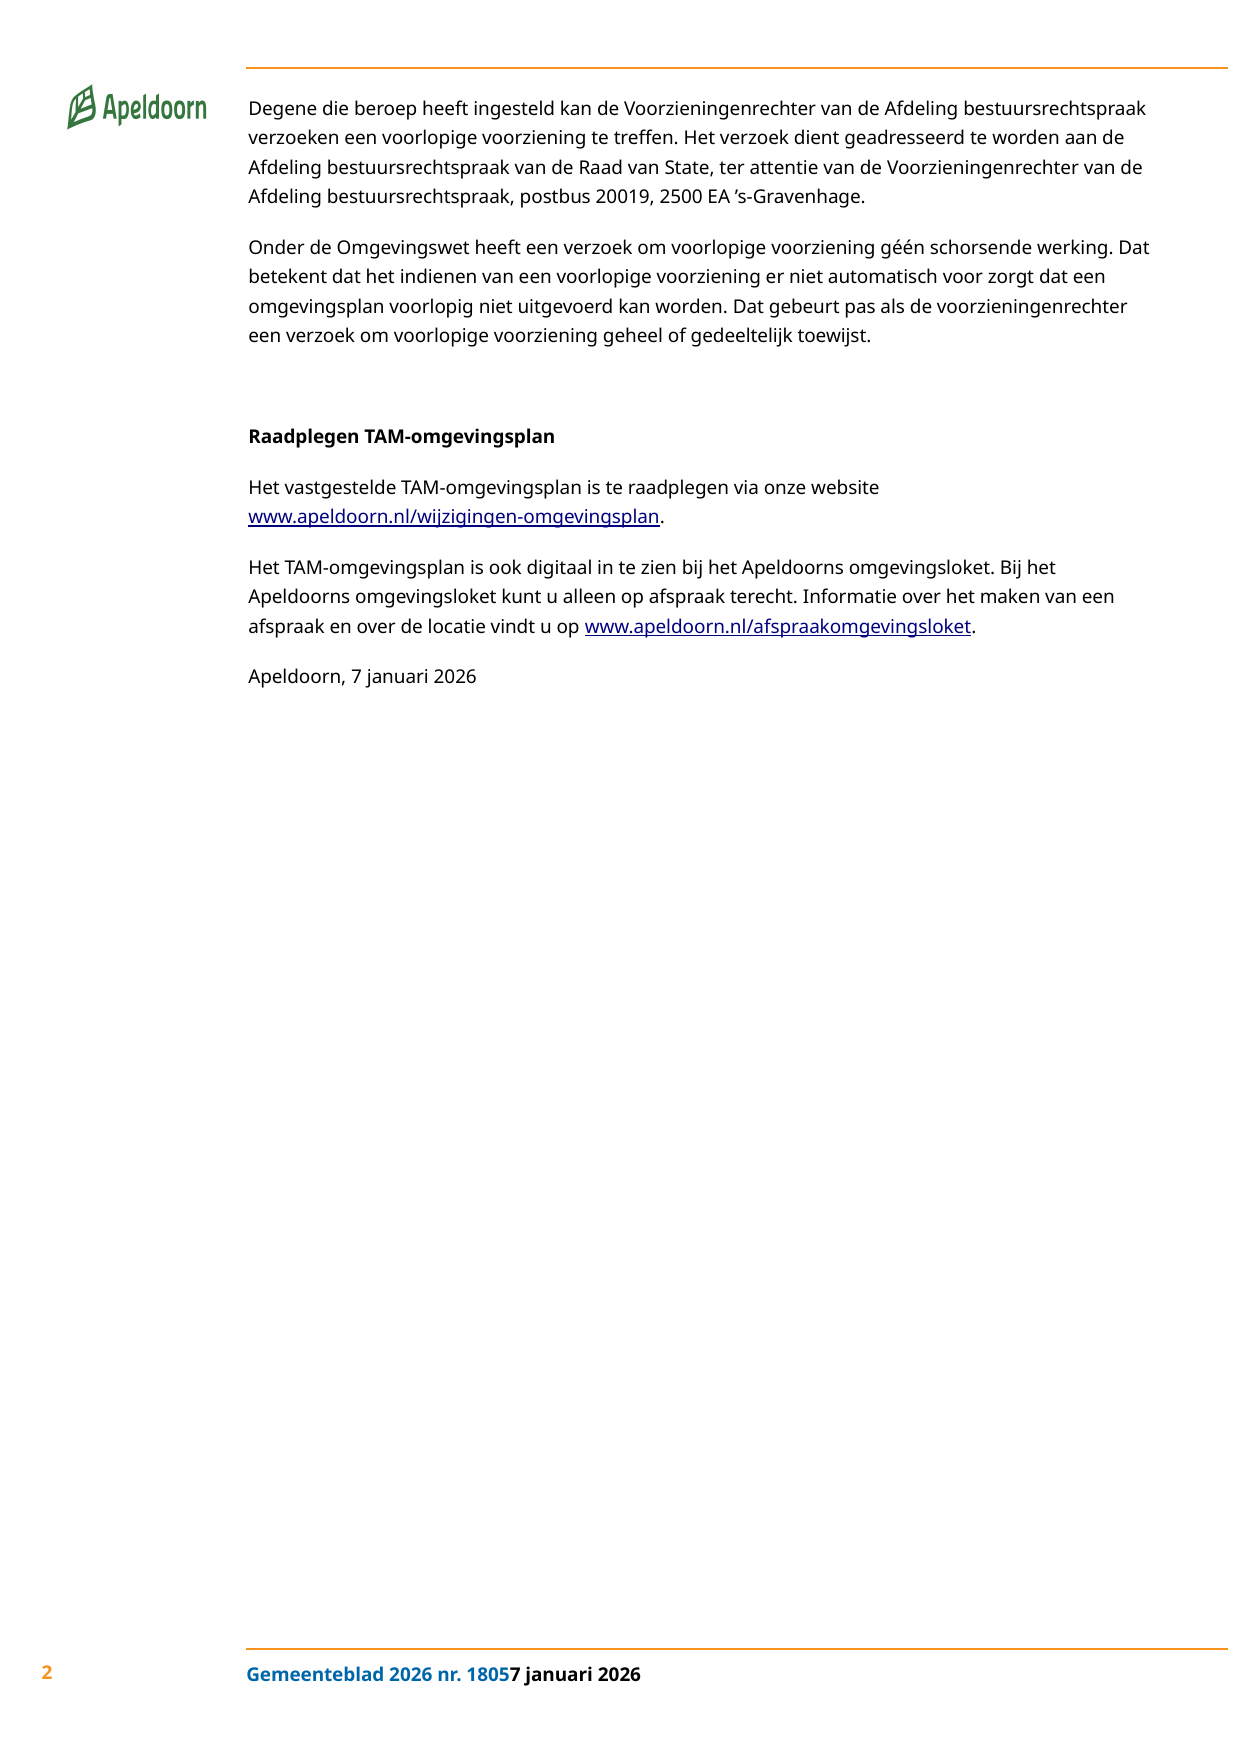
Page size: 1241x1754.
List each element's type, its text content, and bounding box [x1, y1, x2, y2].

text Het vastgestelde TAM-omgevingsplan is te raadplegen via onze website www.apeldoorn.nl/wijzigingen-omgevingsplan. [248, 474, 1152, 529]
text Degene die beroep heeft ingesteld kan de Voorzieningenrechter van de Afdeling bestuursrechtspraak verzoeken een voorlopige voorziening te treffen. Het verzoek dient geadresseerd te worden aan de Afdeling bestuursrechtspraak van de Raad van State, ter attentie van de Voorzieningenrechter van de Afdeling bestuursrechtspraak, postbus 20019, 2500 EA ’s-Gravenhage. [248, 95, 1152, 209]
text Het TAM-omgevingsplan is ook digitaal in te zien bij het Apeldoorns omgevingsloket. Bij het Apeldoorns omgevingsloket kunt u alleen op afspraak terecht. Informatie over het maken van een afspraak en over de locatie vindt u op www.apeldoorn.nl/afspraakomgevingsloket. [248, 554, 1152, 639]
picture [41, 47, 231, 172]
text Raadplegen TAM-omgevingsplan [248, 423, 1152, 449]
text Apeldoorn, 7 januari 2026 [248, 663, 1152, 689]
text Onder de Omgevingswet heeft een verzoek om voorlopige voorziening géén schorsende werking. Dat betekent dat het indienen van een voorlopige voorziening er niet automatisch voor zorgt dat een omgevingsplan voorlopig niet uitgevoerd kan worden. Dat gebeurt pas als de voorzieningenrechter een verzoek om voorlopige voorziening geheel of gedeeltelijk toewijst. [248, 234, 1152, 348]
